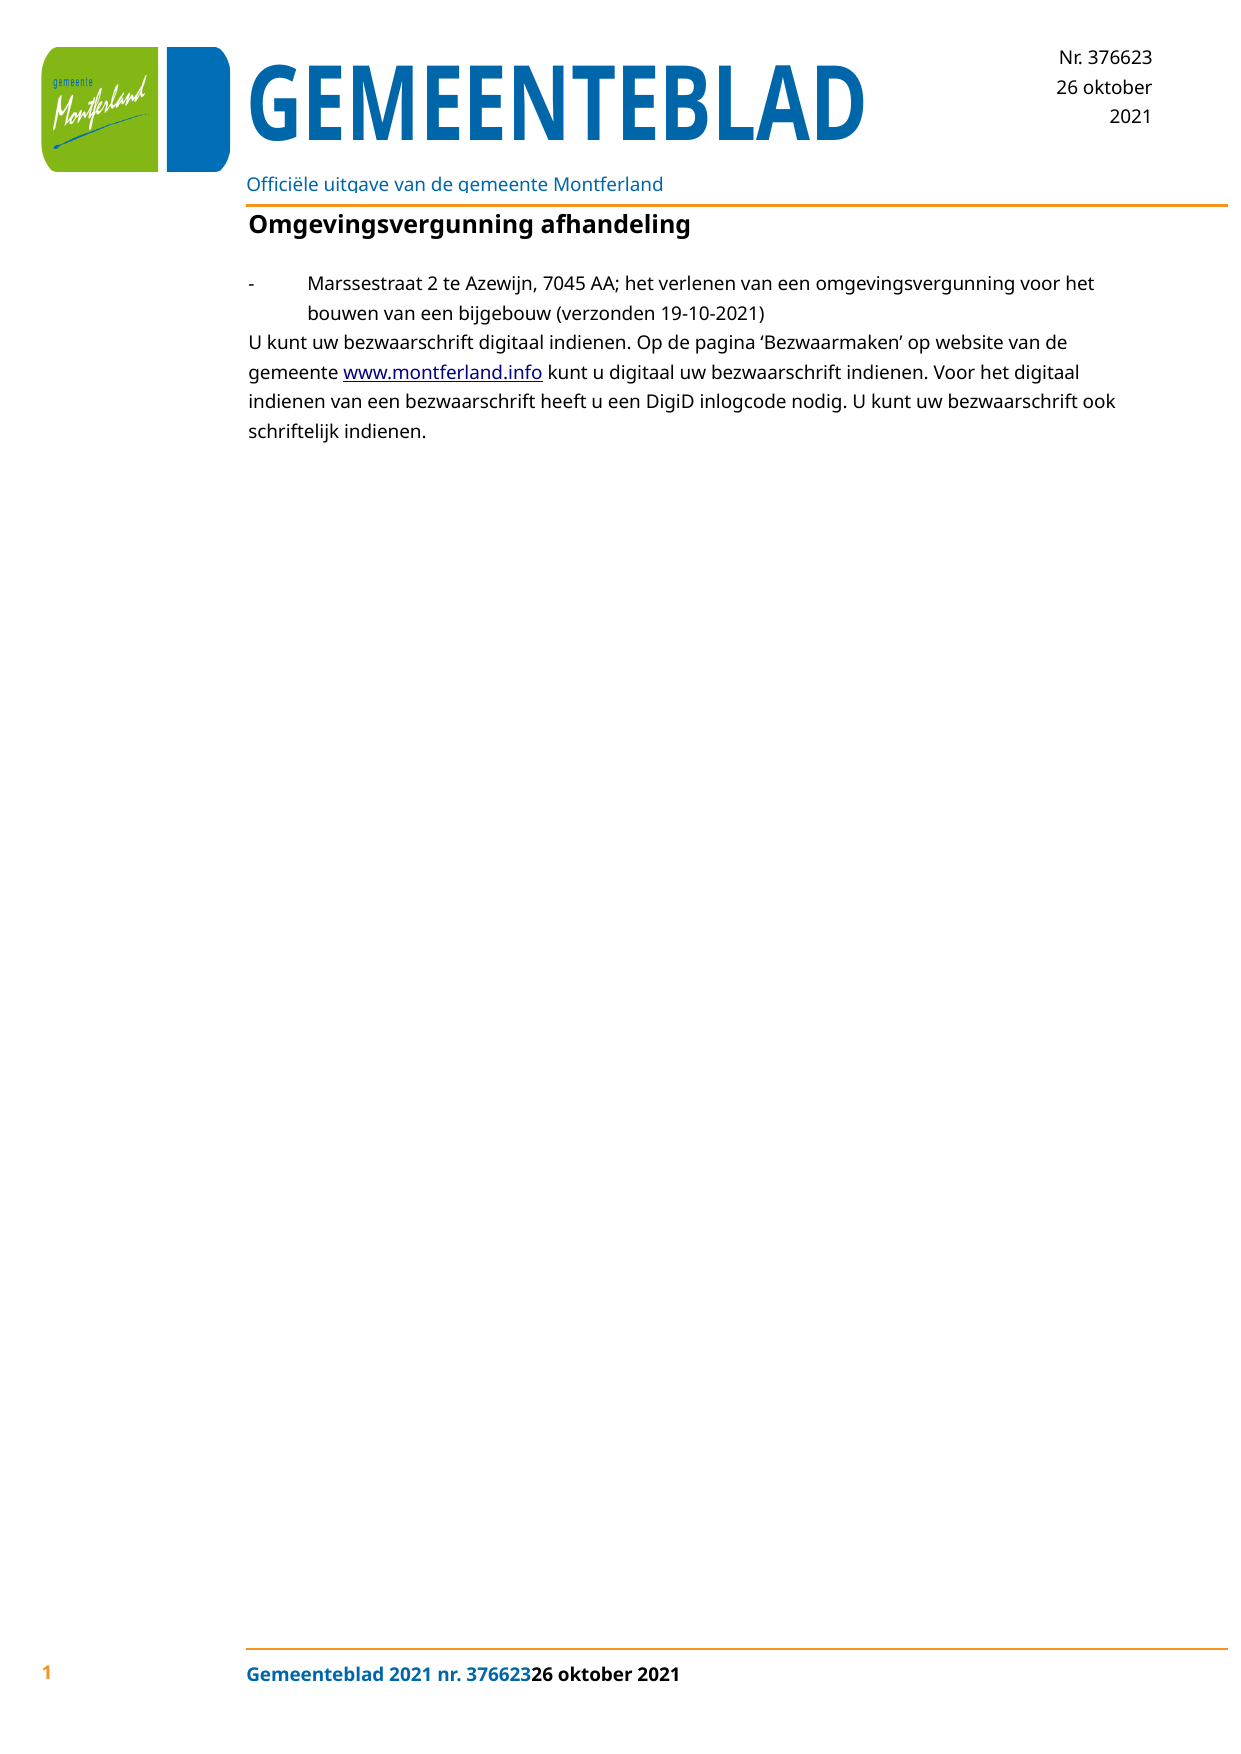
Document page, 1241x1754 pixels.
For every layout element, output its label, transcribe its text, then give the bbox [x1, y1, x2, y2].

text Omgevingsvergunning afhandeling [248, 207, 1152, 241]
text U kunt uw bezwaarschrift digitaal indienen. Op de pagina ‘Bezwaarmaken’ op website van de gemeente www.montferland.info kunt u digitaal uw bezwaarschrift indienen. Voor het digitaal indienen van een bezwaarschrift heeft u een DigiD inlogcode nodig. U kunt uw bezwaarschrift ook schriftelijk indienen. [248, 329, 1152, 444]
list Marssestraat 2 te Azewijn, 7045 AA; het verlenen van een omgevingsvergunning voor het bouwen van een bijgebouw (verzonden 19-10-2021) [248, 270, 1152, 326]
picture [41, 47, 231, 172]
